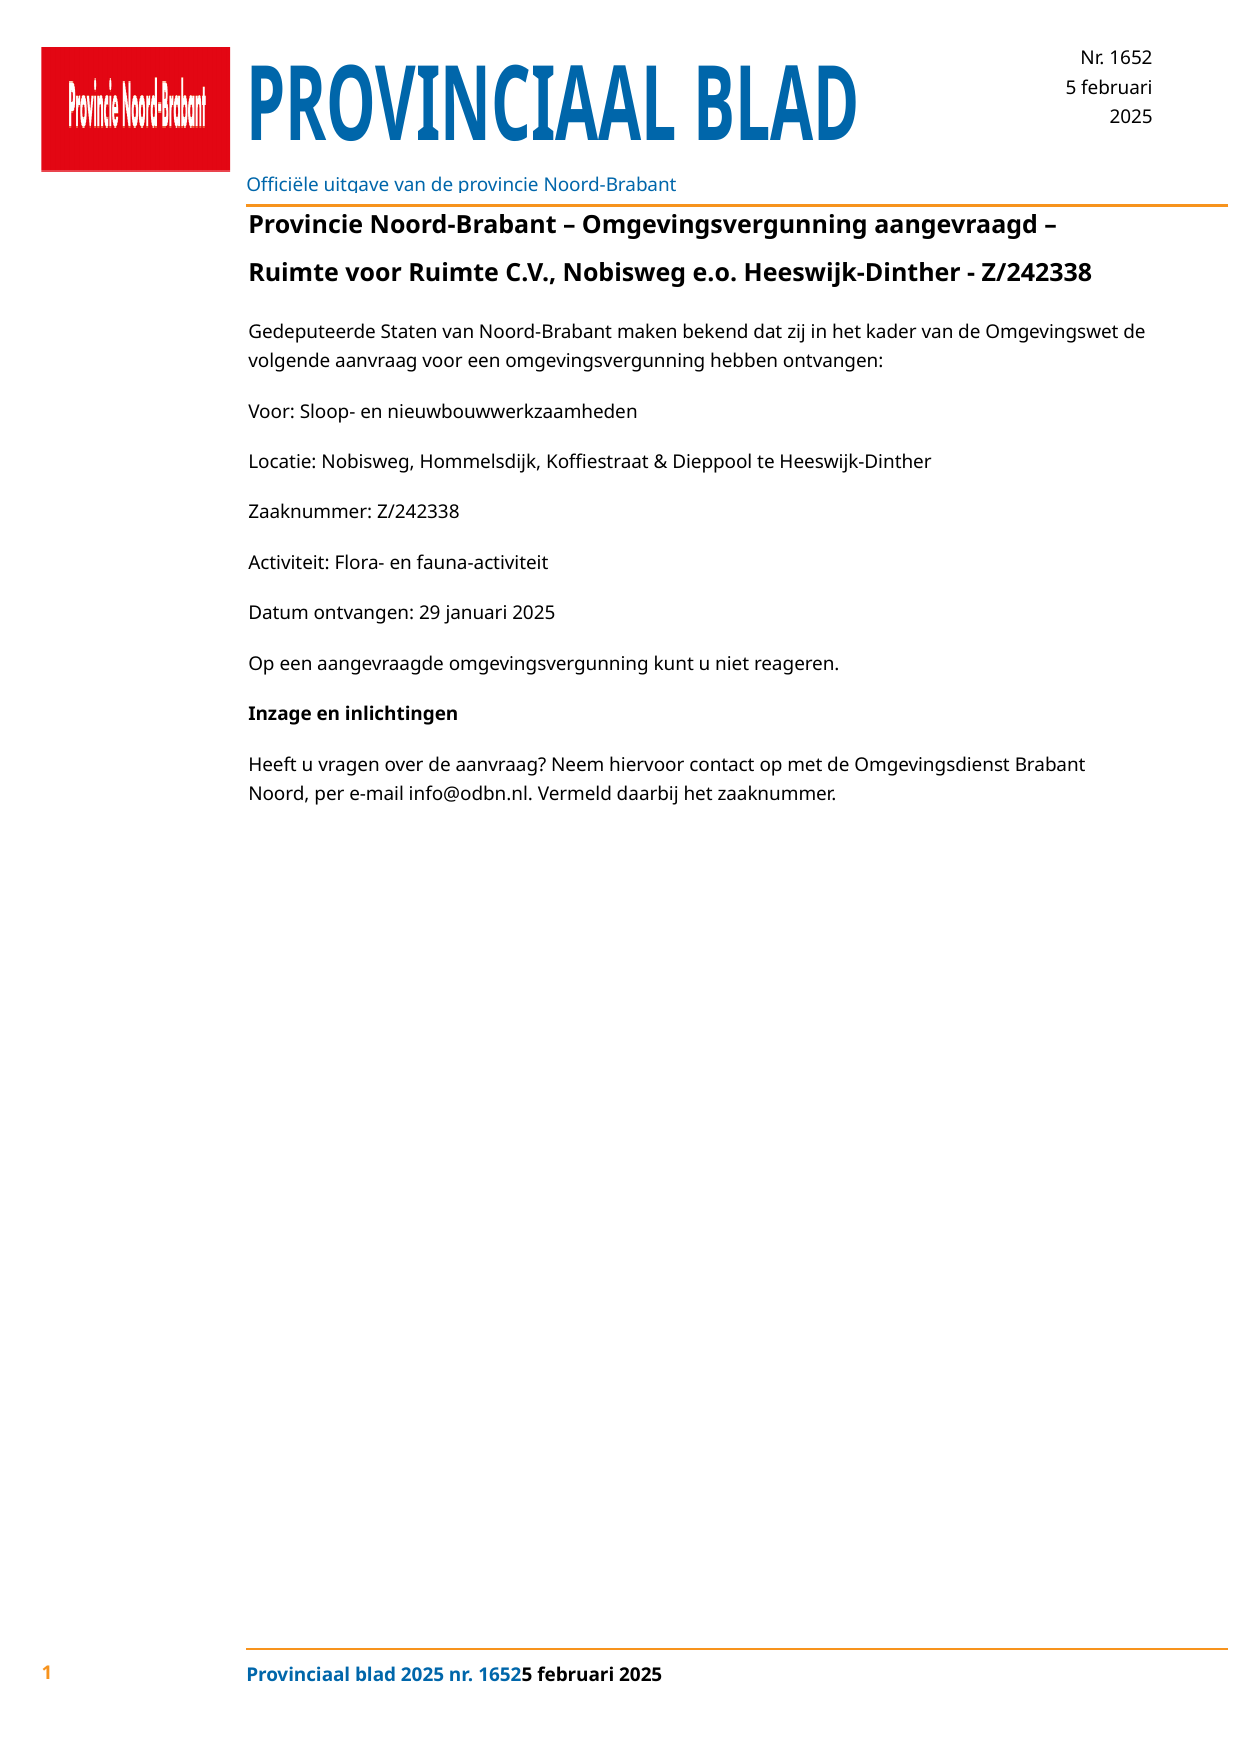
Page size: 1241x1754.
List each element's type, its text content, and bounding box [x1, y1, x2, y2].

text Gedeputeerde Staten van Noord-Brabant maken bekend dat zij in het kader van de Omgevingswet de volgende aanvraag voor een omgevingsvergunning hebben ontvangen: [248, 318, 1152, 373]
text Voor: Sloop- en nieuwbouwwerkzaamheden [248, 398, 1152, 424]
text Zaaknummer: Z/242338 [248, 499, 1152, 524]
picture [41, 47, 231, 172]
text Activiteit: Flora- en fauna-activiteit [248, 549, 1152, 575]
text Provincie Noord-Brabant – Omgevingsvergunning aangevraagd – Ruimte voor Ruimte C.V., Nobisweg e.o. Heeswijk-Dinther - Z/242338 [248, 207, 1152, 288]
text Locatie: Nobisweg, Hommelsdijk, Koffiestraat & Dieppool te Heeswijk-Dinther [248, 448, 1152, 474]
text Inzage en inlichtingen [248, 700, 1152, 726]
text Heeft u vragen over de aanvraag? Neem hiervoor contact op met de Omgevingsdienst Brabant Noord, per e-mail info@odbn.nl. Vermeld daarbij het zaaknummer. [248, 751, 1152, 806]
text Datum ontvangen: 29 januari 2025 [248, 599, 1152, 625]
text Op een aangevraagde omgevingsvergunning kunt u niet reageren. [248, 650, 1152, 676]
